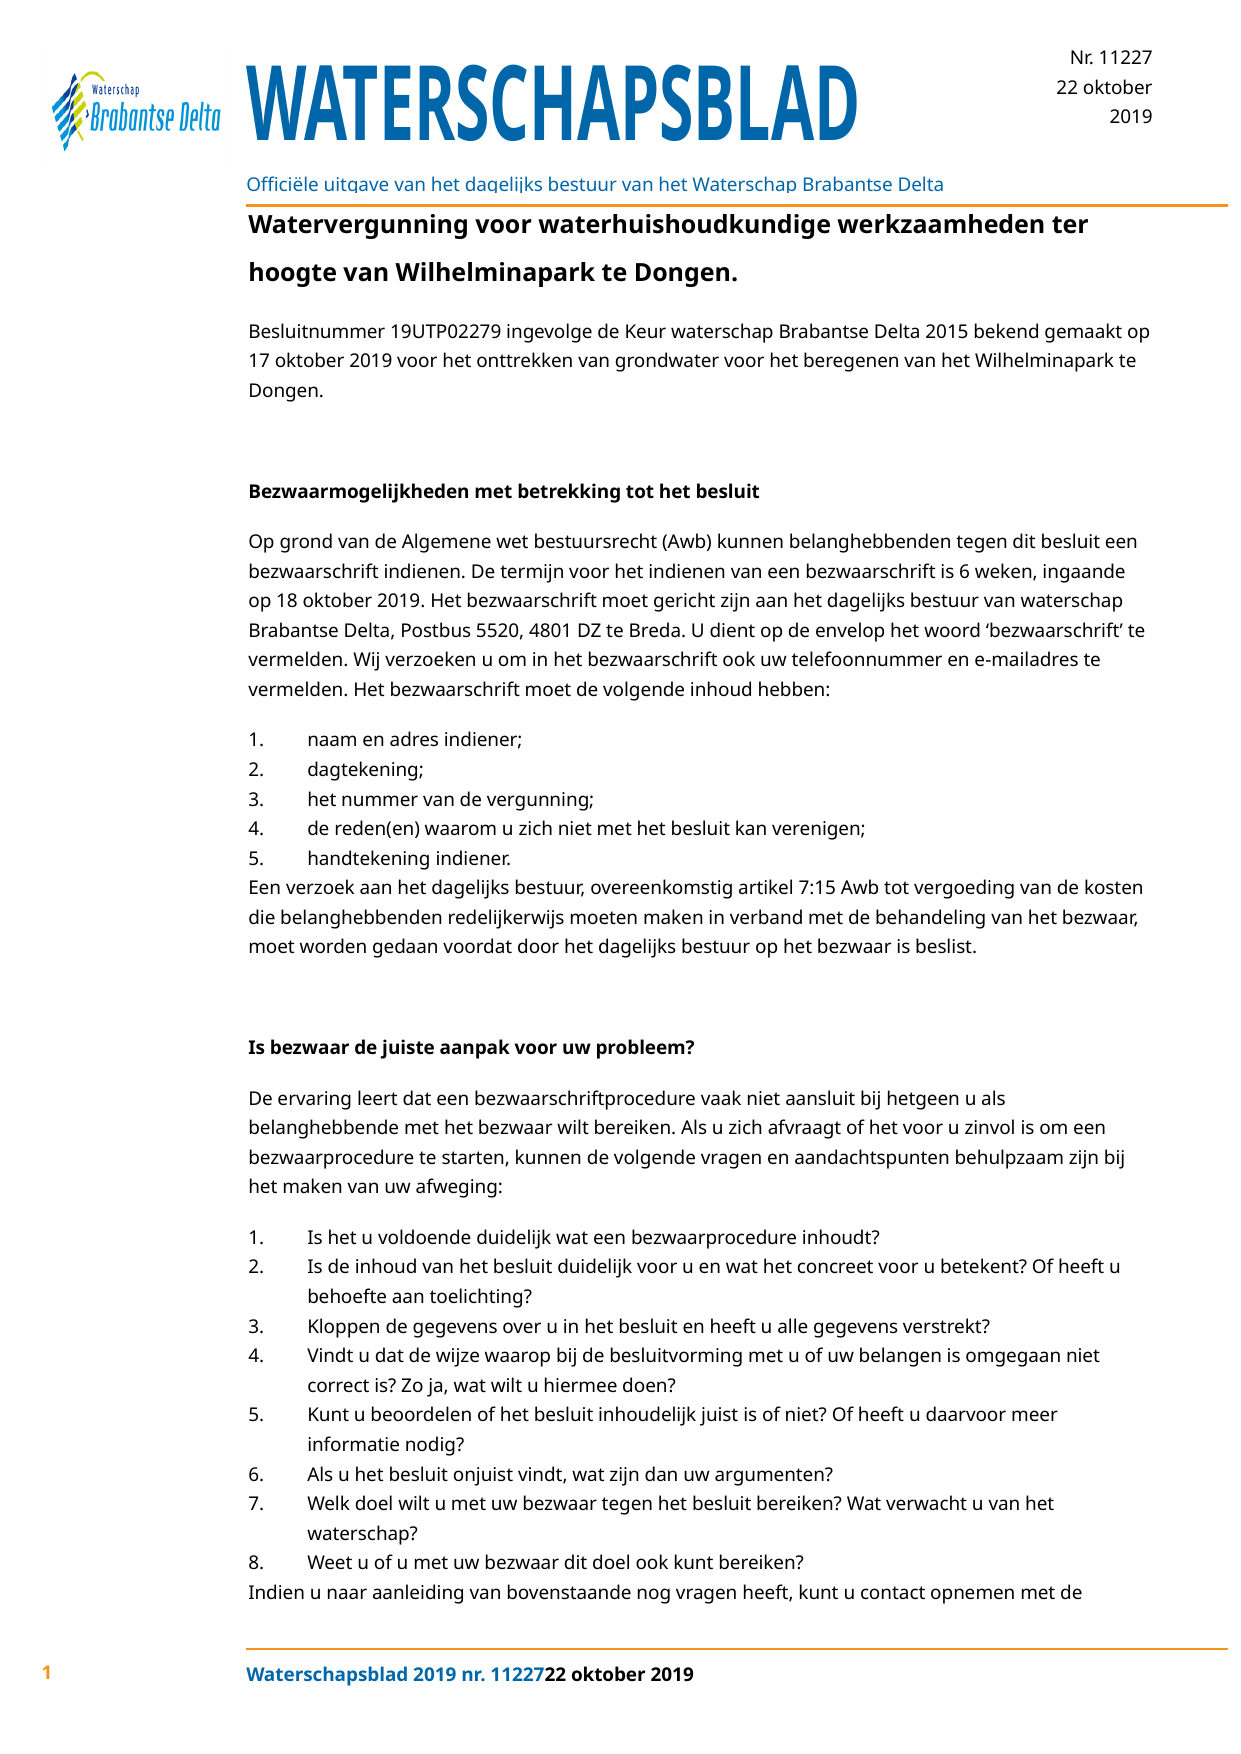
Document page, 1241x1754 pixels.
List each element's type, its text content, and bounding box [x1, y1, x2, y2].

list Welk doel wilt u met uw bezwaar tegen het besluit bereiken? Wat verwacht u van het waterschap? [248, 1490, 1152, 1546]
list de reden(en) waarom u zich niet met het besluit kan verenigen; [248, 815, 1152, 841]
list Is de inhoud van het besluit duidelijk voor u en wat het concreet voor u betekent? Of heeft u behoefte aan toelichting? [248, 1254, 1152, 1309]
list Als u het besluit onjuist vindt, wat zijn dan uw argumenten? [248, 1461, 1152, 1487]
list dagtekening; [248, 756, 1152, 782]
picture [41, 47, 231, 172]
list Kunt u beoordelen of het besluit inhoudelijk juist is of niet? Of heeft u daarvoor meer informatie nodig? [248, 1402, 1152, 1457]
text Watervergunning voor waterhuishoudkundige werkzaamheden ter hoogte van Wilhelminapark te Dongen. [248, 207, 1152, 288]
text Een verzoek aan het dagelijks bestuur, overeenkomstig artikel 7:15 Awb tot vergoeding van de kosten die belanghebbenden redelijkerwijs moeten maken in verband met de behandeling van het bezwaar, moet worden gedaan voordat door het dagelijks bestuur op het bezwaar is beslist. [248, 874, 1152, 959]
text Is bezwaar de juiste aanpak voor uw probleem? [248, 1034, 1152, 1060]
list handtekening indiener. [248, 845, 1152, 871]
list Kloppen de gegevens over u in het besluit en heeft u alle gegevens verstrekt? [248, 1313, 1152, 1339]
list Vindt u dat de wijze waarop bij de besluitvorming met u of uw belangen is omgegaan niet correct is? Zo ja, wat wilt u hiermee doen? [248, 1342, 1152, 1398]
text Bezwaarmogelijkheden met betrekking tot het besluit [248, 478, 1152, 504]
list Is het u voldoende duidelijk wat een bezwaarprocedure inhoudt? [248, 1224, 1152, 1250]
list naam en adres indiener; [248, 727, 1152, 752]
list Weet u of u met uw bezwaar dit doel ook kunt bereiken? [248, 1549, 1152, 1575]
text De ervaring leert dat een bezwaarschriftprocedure vaak niet aansluit bij hetgeen u als belanghebbende met het bezwaar wilt bereiken. Als u zich afvraagt of het voor u zinvol is om een bezwaarprocedure te starten, kunnen de volgende vragen en aandachtspunten behulpzaam zijn bij het maken van uw afweging: [248, 1085, 1152, 1199]
text Besluitnummer 19UTP02279 ingevolge de Keur waterschap Brabantse Delta 2015 bekend gemaakt op 17 oktober 2019 voor het onttrekken van grondwater voor het beregenen van het Wilhelminapark te Dongen. [248, 318, 1152, 403]
text Op grond van de Algemene wet bestuursrecht (Awb) kunnen belanghebbenden tegen dit besluit een bezwaarschrift indienen. De termijn voor het indienen van een bezwaarschrift is 6 weken, ingaande op 18 oktober 2019. Het bezwaarschrift moet gericht zijn aan het dagelijks bestuur van waterschap Brabantse Delta, Postbus 5520, 4801 DZ te Breda. U dient op de envelop het woord ‘bezwaarschrift’ te vermelden. Wij verzoeken u om in het bezwaarschrift ook uw telefoonnummer en e‑mailadres te vermelden. Het bezwaarschrift moet de volgende inhoud hebben: [248, 528, 1152, 702]
list het nummer van de vergunning; [248, 786, 1152, 812]
text Indien u naar aanleiding van bovenstaande nog vragen heeft, kunt u contact opnemen met de [248, 1579, 1152, 1605]
